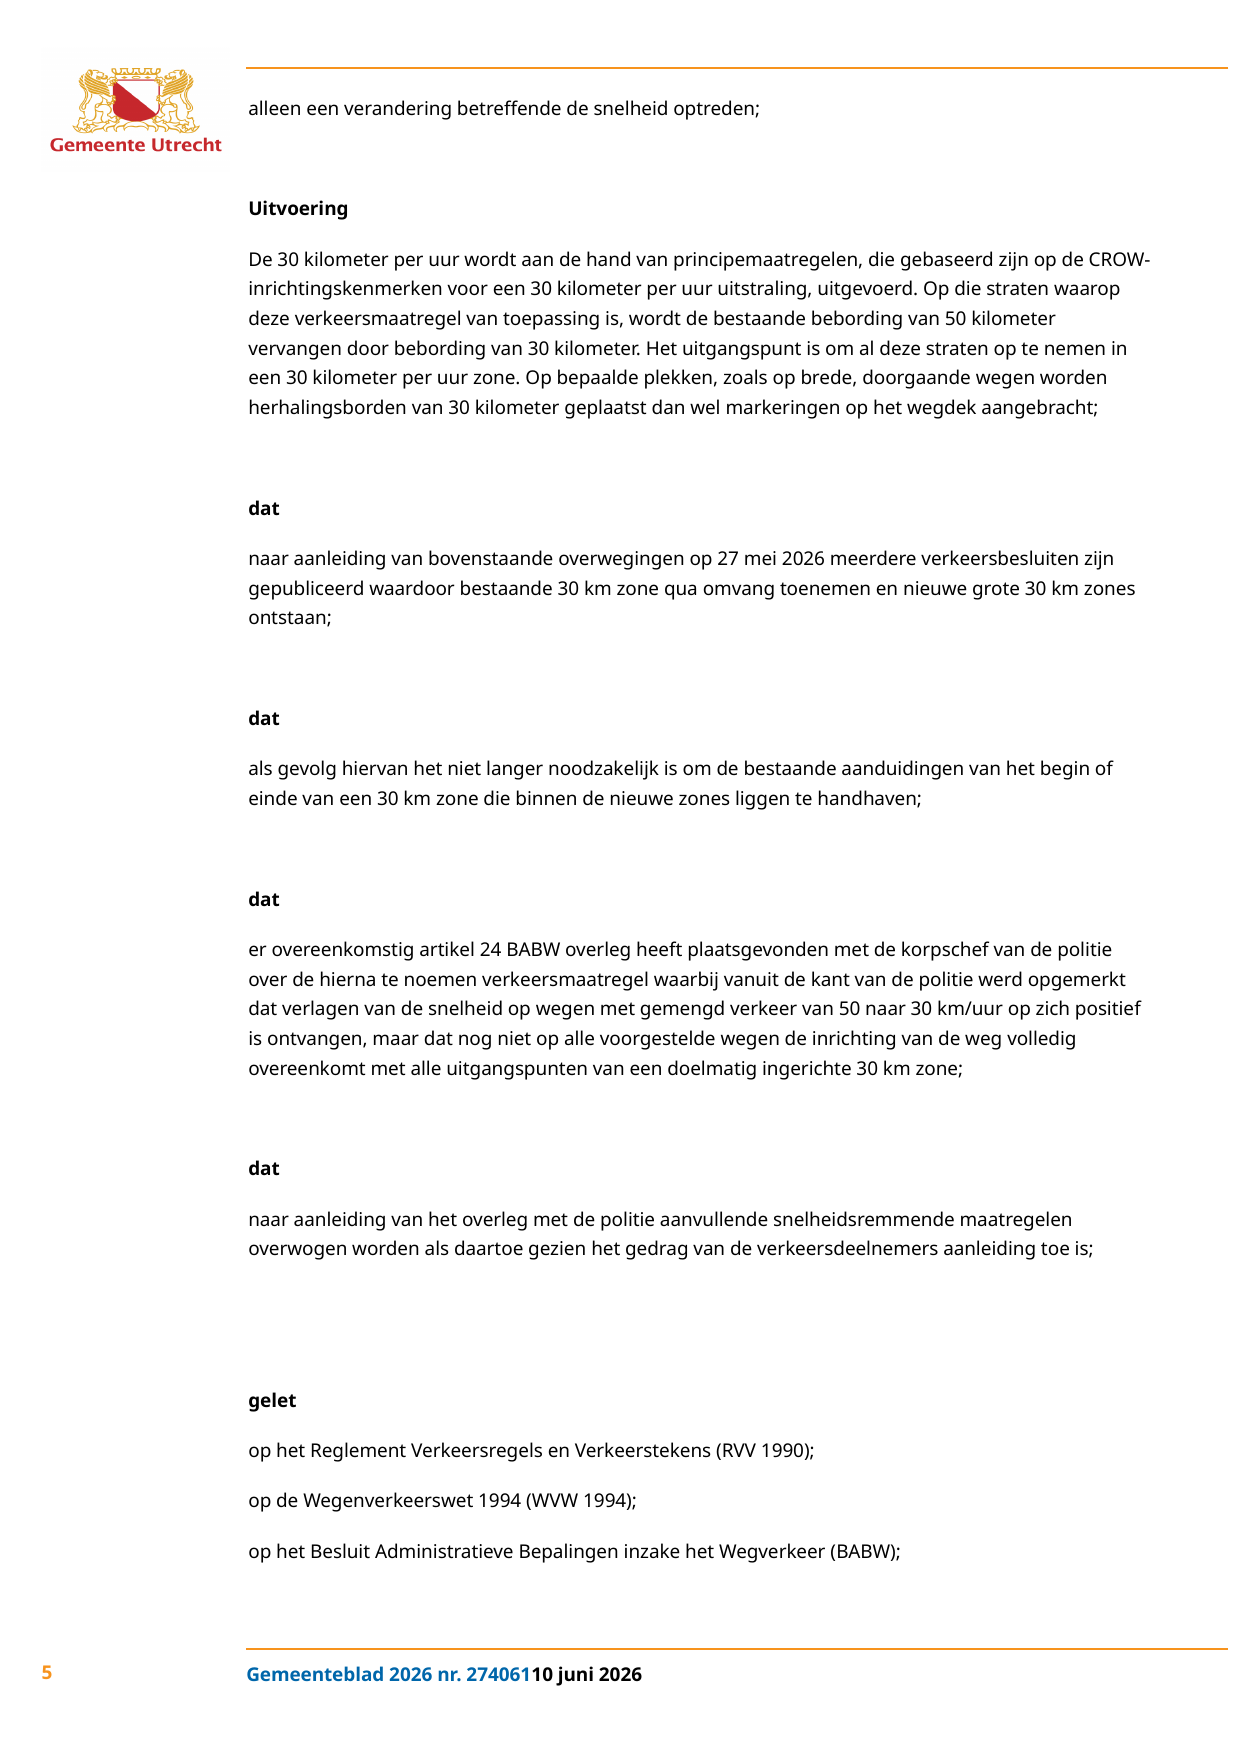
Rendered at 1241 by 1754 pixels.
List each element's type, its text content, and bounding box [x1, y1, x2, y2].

text naar aanleiding van het overleg met de politie aanvullende snelheidsremmende maatregelen overwogen worden als daartoe gezien het gedrag van de verkeersdeelnemers aanleiding toe is; [248, 1206, 1152, 1261]
text dat [248, 886, 1152, 912]
text gelet [248, 1387, 1152, 1413]
text dat [248, 495, 1152, 521]
picture [41, 47, 231, 172]
text op het Reglement Verkeersregels en Verkeerstekens (RVV 1990); [248, 1437, 1152, 1463]
text De 30 kilometer per uur wordt aan de hand van principemaatregelen, die gebaseerd zijn op de CROW-inrichtingskenmerken voor een 30 kilometer per uur uitstraling, uitgevoerd. Op die straten waarop deze verkeersmaatregel van toepassing is, wordt de bestaande bebording van 50 kilometer vervangen door bebording van 30 kilometer. Het uitgangspunt is om al deze straten op te nemen in een 30 kilometer per uur zone. Op bepaalde plekken, zoals op brede, doorgaande wegen worden herhalingsborden van 30 kilometer geplaatst dan wel markeringen op het wegdek aangebracht; [248, 246, 1152, 420]
text op de Wegenverkeerswet 1994 (WVW 1994); [248, 1488, 1152, 1513]
text Uitvoering [248, 196, 1152, 221]
text dat [248, 705, 1152, 731]
text naar aanleiding van bovenstaande overwegingen op 27 mei 2026 meerdere verkeersbesluiten zijn gepubliceerd waardoor bestaande 30 km zone qua omvang toenemen en nieuwe grote 30 km zones ontstaan; [248, 545, 1152, 630]
text op het Besluit Administratieve Bepalingen inzake het Wegverkeer (BABW); [248, 1538, 1152, 1564]
text alleen een verandering betreffende de snelheid optreden; [248, 95, 1152, 121]
text als gevolg hiervan het niet langer noodzakelijk is om de bestaande aanduidingen van het begin of einde van een 30 km zone die binnen de nieuwe zones liggen te handhaven; [248, 756, 1152, 811]
text dat [248, 1156, 1152, 1181]
text er overeenkomstig artikel 24 BABW overleg heeft plaatsgevonden met de korpschef van de politie over de hierna te noemen verkeersmaatregel waarbij vanuit de kant van de politie werd opgemerkt dat verlagen van de snelheid op wegen met gemengd verkeer van 50 naar 30 km/uur op zich positief is ontvangen, maar dat nog niet op alle voorgestelde wegen de inrichting van de weg volledig overeenkomt met alle uitgangspunten van een doelmatig ingerichte 30 km zone; [248, 936, 1152, 1081]
